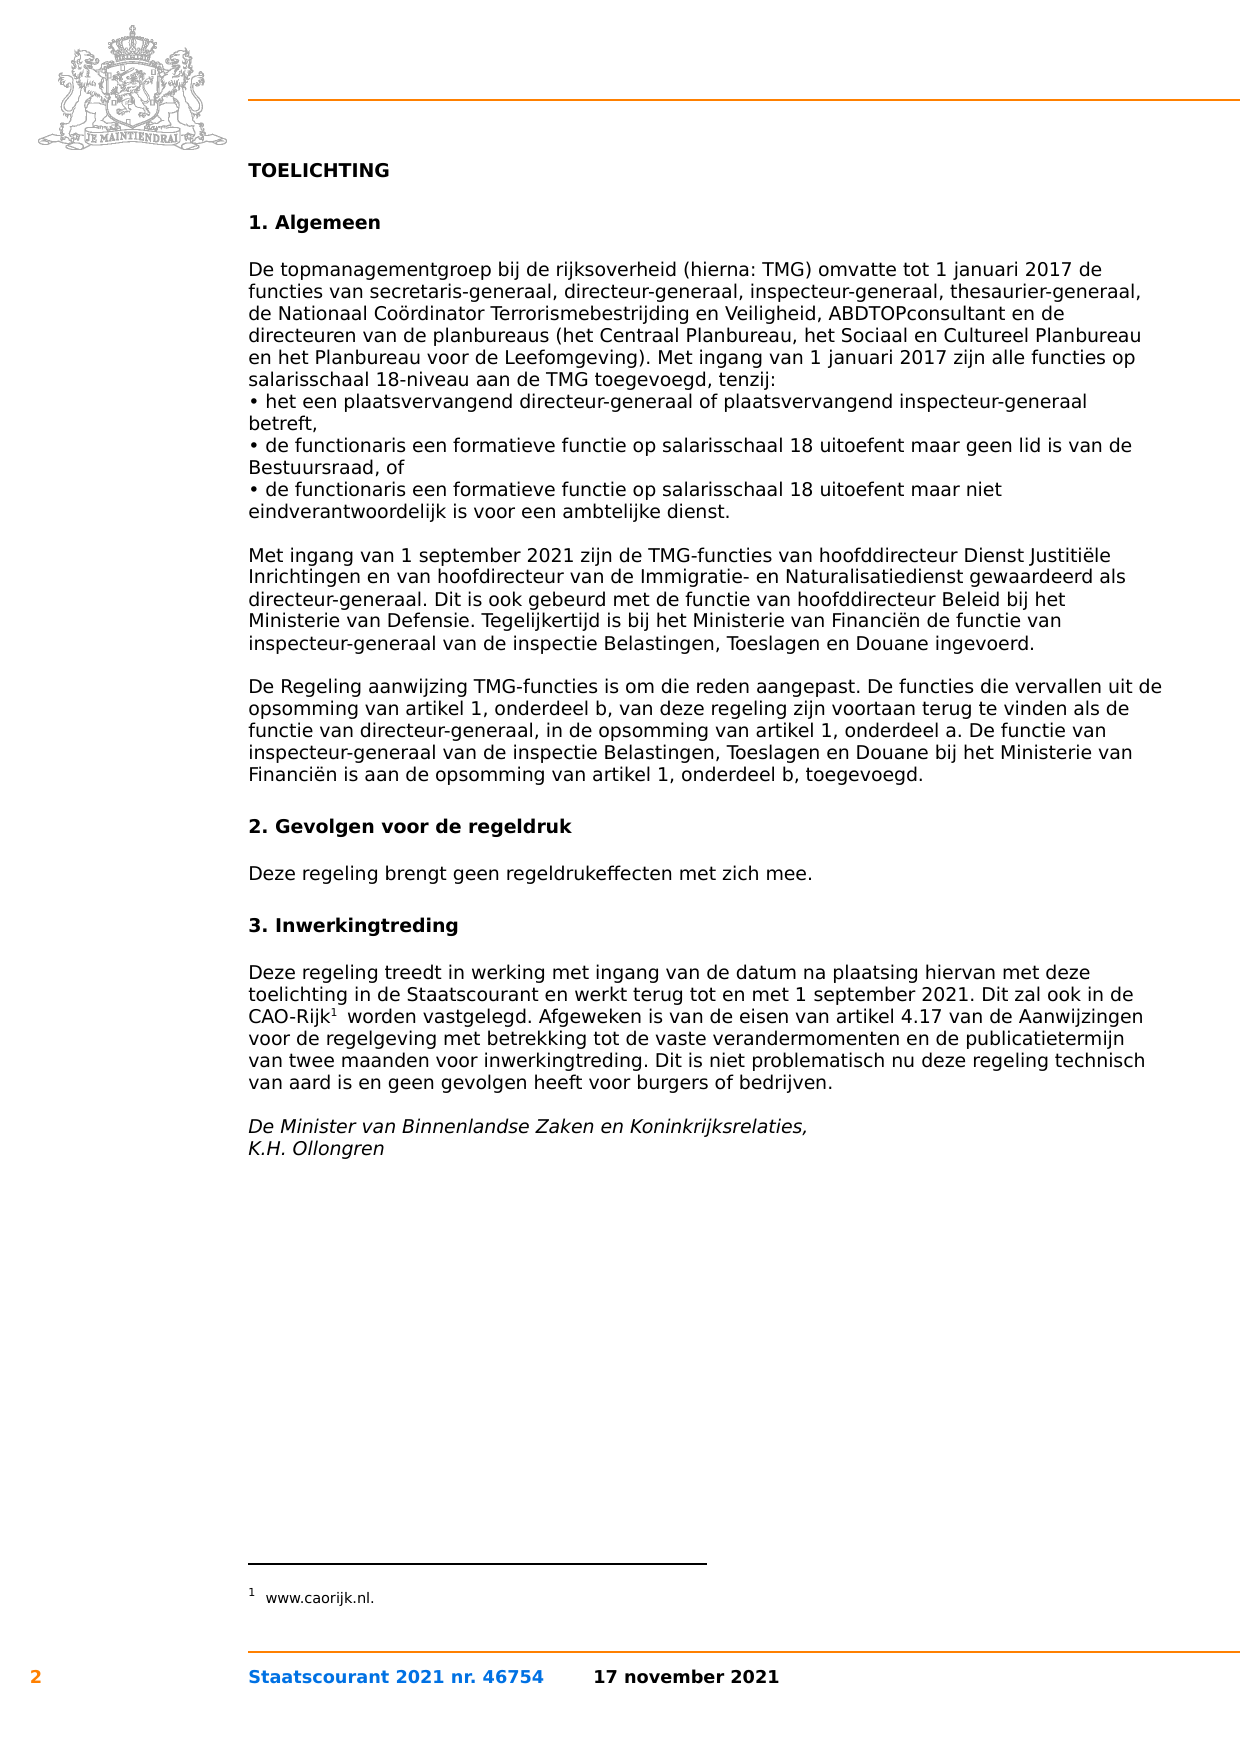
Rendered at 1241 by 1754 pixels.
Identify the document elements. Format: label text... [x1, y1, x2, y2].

text De Minister van Binnenlandse Zaken en Koninkrijksrelaties, K.H. Ollongren [248, 1116, 1163, 1160]
text De topmanagementgroep bij de rijksoverheid (hierna: TMG) omvatte tot 1 januari 2017 de functies van secretaris-generaal, directeur-generaal, inspecteur-generaal, thesaurier-generaal, de Nationaal Coördinator Terrorismebestrijding en Veiligheid, ABDTOPconsultant en de directeuren van de planbureaus (het Centraal Planbureau, het Sociaal en Cultureel Planbureau en het Planbureau voor de Leefomgeving). Met ingang van 1 januari 2017 zijn alle functies op salarisschaal 18-niveau aan de TMG toegevoegd, tenzij: [248, 259, 1163, 391]
text De Regeling aanwijzing TMG-functies is om die reden aangepast. De functies die vervallen uit de opsomming van artikel 1, onderdeel b, van deze regeling zijn voortaan terug te vinden als de functie van directeur-generaal, in de opsomming van artikel 1, onderdeel a. De functie van inspecteur-generaal van de inspectie Belastingen, Toeslagen en Douane bij het Ministerie van Financiën is aan de opsomming van artikel 1, onderdeel b, toegevoegd. [248, 676, 1163, 786]
text • de functionaris een formatieve functie op salarisschaal 18 uitoefent maar niet eindverantwoordelijk is voor een ambtelijke dienst. [248, 479, 1163, 523]
subtitle 3. Inwerkingtreding [248, 915, 1163, 937]
text • het een plaatsvervangend directeur-generaal of plaatsvervangend inspecteur-generaal betreft, [248, 391, 1163, 435]
text www.caorijk.nl. [248, 1586, 1163, 1608]
text Deze regeling treedt in werking met ingang van de datum na plaatsing hiervan met deze toelichting in de Staatscourant en werkt terug tot en met 1 september 2021. Dit zal ook in de CAO-Rijk worden vastgelegd. Afgeweken is van de eisen van artikel 4.17 van de Aanwijzingen voor de regelgeving met betrekking tot de vaste verandermomenten en de publicatietermijn van twee maanden voor inwerkingtreding. Dit is niet problematisch nu deze regeling technisch van aard is en geen gevolgen heeft voor burgers of bedrijven. [248, 962, 1163, 1094]
picture [38, 25, 227, 150]
text Met ingang van 1 september 2021 zijn de TMG-functies van hoofddirecteur Dienst Justitiële Inrichtingen en van hoofdirecteur van de Immigratie- en Naturalisatiedienst gewaardeerd als directeur-generaal. Dit is ook gebeurd met de functie van hoofddirecteur Beleid bij het Ministerie van Defensie. Tegelijkertijd is bij het Ministerie van Financiën de functie van inspecteur-generaal van de inspectie Belastingen, Toeslagen en Douane ingevoerd. [248, 544, 1163, 654]
text Deze regeling brengt geen regeldrukeffecten met zich mee. [248, 863, 1163, 885]
subtitle 1. Algemeen [248, 212, 1163, 234]
text • de functionaris een formatieve functie op salarisschaal 18 uitoefent maar geen lid is van de Bestuursraad, of [248, 435, 1163, 479]
subtitle 2. Gevolgen voor de regeldruk [248, 816, 1163, 838]
subtitle TOELICHTING [248, 160, 1163, 182]
